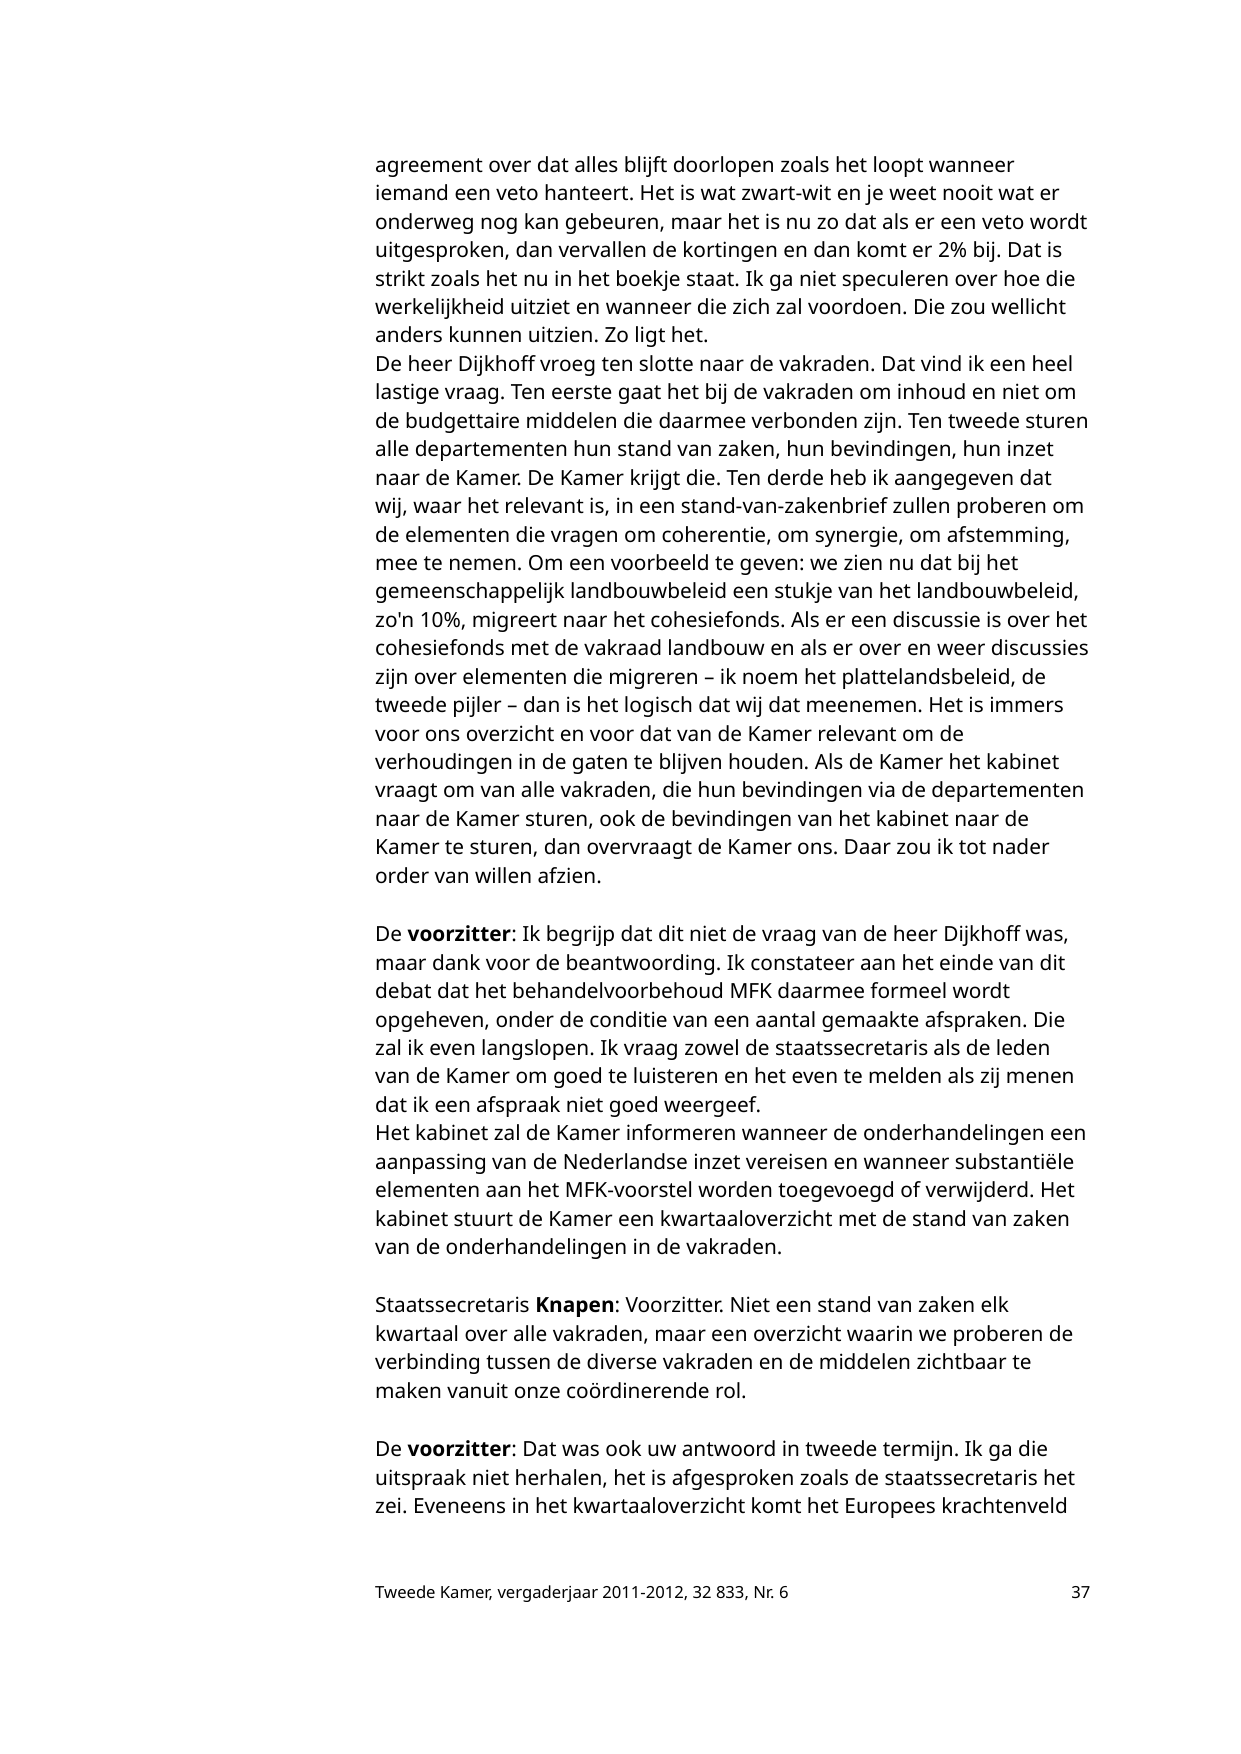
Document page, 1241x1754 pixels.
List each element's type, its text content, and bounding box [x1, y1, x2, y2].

text Het kabinet zal de Kamer informeren wanneer de onderhandelingen een aanpassing van de Nederlandse inzet vereisen en wanneer substantiële elementen aan het MFK-voorstel worden toegevoegd of verwijderd. Het kabinet stuurt de Kamer een kwartaaloverzicht met de stand van zaken van de onderhandelingen in de vakraden. [375, 1118, 1090, 1261]
text Staatssecretaris Knapen: Voorzitter. Niet een stand van zaken elk kwartaal over alle vakraden, maar een overzicht waarin we proberen de verbinding tussen de diverse vakraden en de middelen zichtbaar te maken vanuit onze coördinerende rol. [375, 1291, 1090, 1404]
text agreement over dat alles blijft doorlopen zoals het loopt wanneer iemand een veto hanteert. Het is wat zwart-wit en je weet nooit wat er onderweg nog kan gebeuren, maar het is nu zo dat als er een veto wordt uitgesproken, dan vervallen de kortingen en dan komt er 2% bij. Dat is strikt zoals het nu in het boekje staat. Ik ga niet speculeren over hoe die werkelijkheid uitziet en wanneer die zich zal voordoen. Die zou wellicht anders kunnen uitzien. Zo ligt het. [375, 150, 1090, 349]
text De heer Dijkhoff vroeg ten slotte naar de vakraden. Dat vind ik een heel lastige vraag. Ten eerste gaat het bij de vakraden om inhoud en niet om de budgettaire middelen die daarmee verbonden zijn. Ten tweede sturen alle departementen hun stand van zaken, hun bevindingen, hun inzet naar de Kamer. De Kamer krijgt die. Ten derde heb ik aangegeven dat wij, waar het relevant is, in een stand-van-zakenbrief zullen proberen om de elementen die vragen om coherentie, om synergie, om afstemming, mee te nemen. Om een voorbeeld te geven: we zien nu dat bij het gemeenschappelijk landbouwbeleid een stukje van het landbouwbeleid, zo'n 10%, migreert naar het cohesiefonds. Als er een discussie is over het cohesiefonds met de vakraad landbouw en als er over en weer discussies zijn over elementen die migreren – ik noem het plattelandsbeleid, de tweede pijler – dan is het logisch dat wij dat meenemen. Het is immers voor ons overzicht en voor dat van de Kamer relevant om de verhoudingen in de gaten te blijven houden. Als de Kamer het kabinet vraagt om van alle vakraden, die hun bevindingen via de departementen naar de Kamer sturen, ook de bevindingen van het kabinet naar de Kamer te sturen, dan overvraagt de Kamer ons. Daar zou ik tot nader order van willen afzien. [375, 349, 1090, 889]
text De voorzitter: Dat was ook uw antwoord in tweede termijn. Ik ga die uitspraak niet herhalen, het is afgesproken zoals de staatssecretaris het zei. Eveneens in het kwartaaloverzicht komt het Europees krachtenveld [375, 1434, 1090, 1520]
text De voorzitter: Ik begrijp dat dit niet de vraag van de heer Dijkhoff was, maar dank voor de beantwoording. Ik constateer aan het einde van dit debat dat het behandelvoorbehoud MFK daarmee formeel wordt opgeheven, onder de conditie van een aantal gemaakte afspraken. Die zal ik even langslopen. Ik vraag zowel de staatssecretaris als de leden van de Kamer om goed te luisteren en het even te melden als zij menen dat ik een afspraak niet goed weergeef. [375, 919, 1090, 1118]
